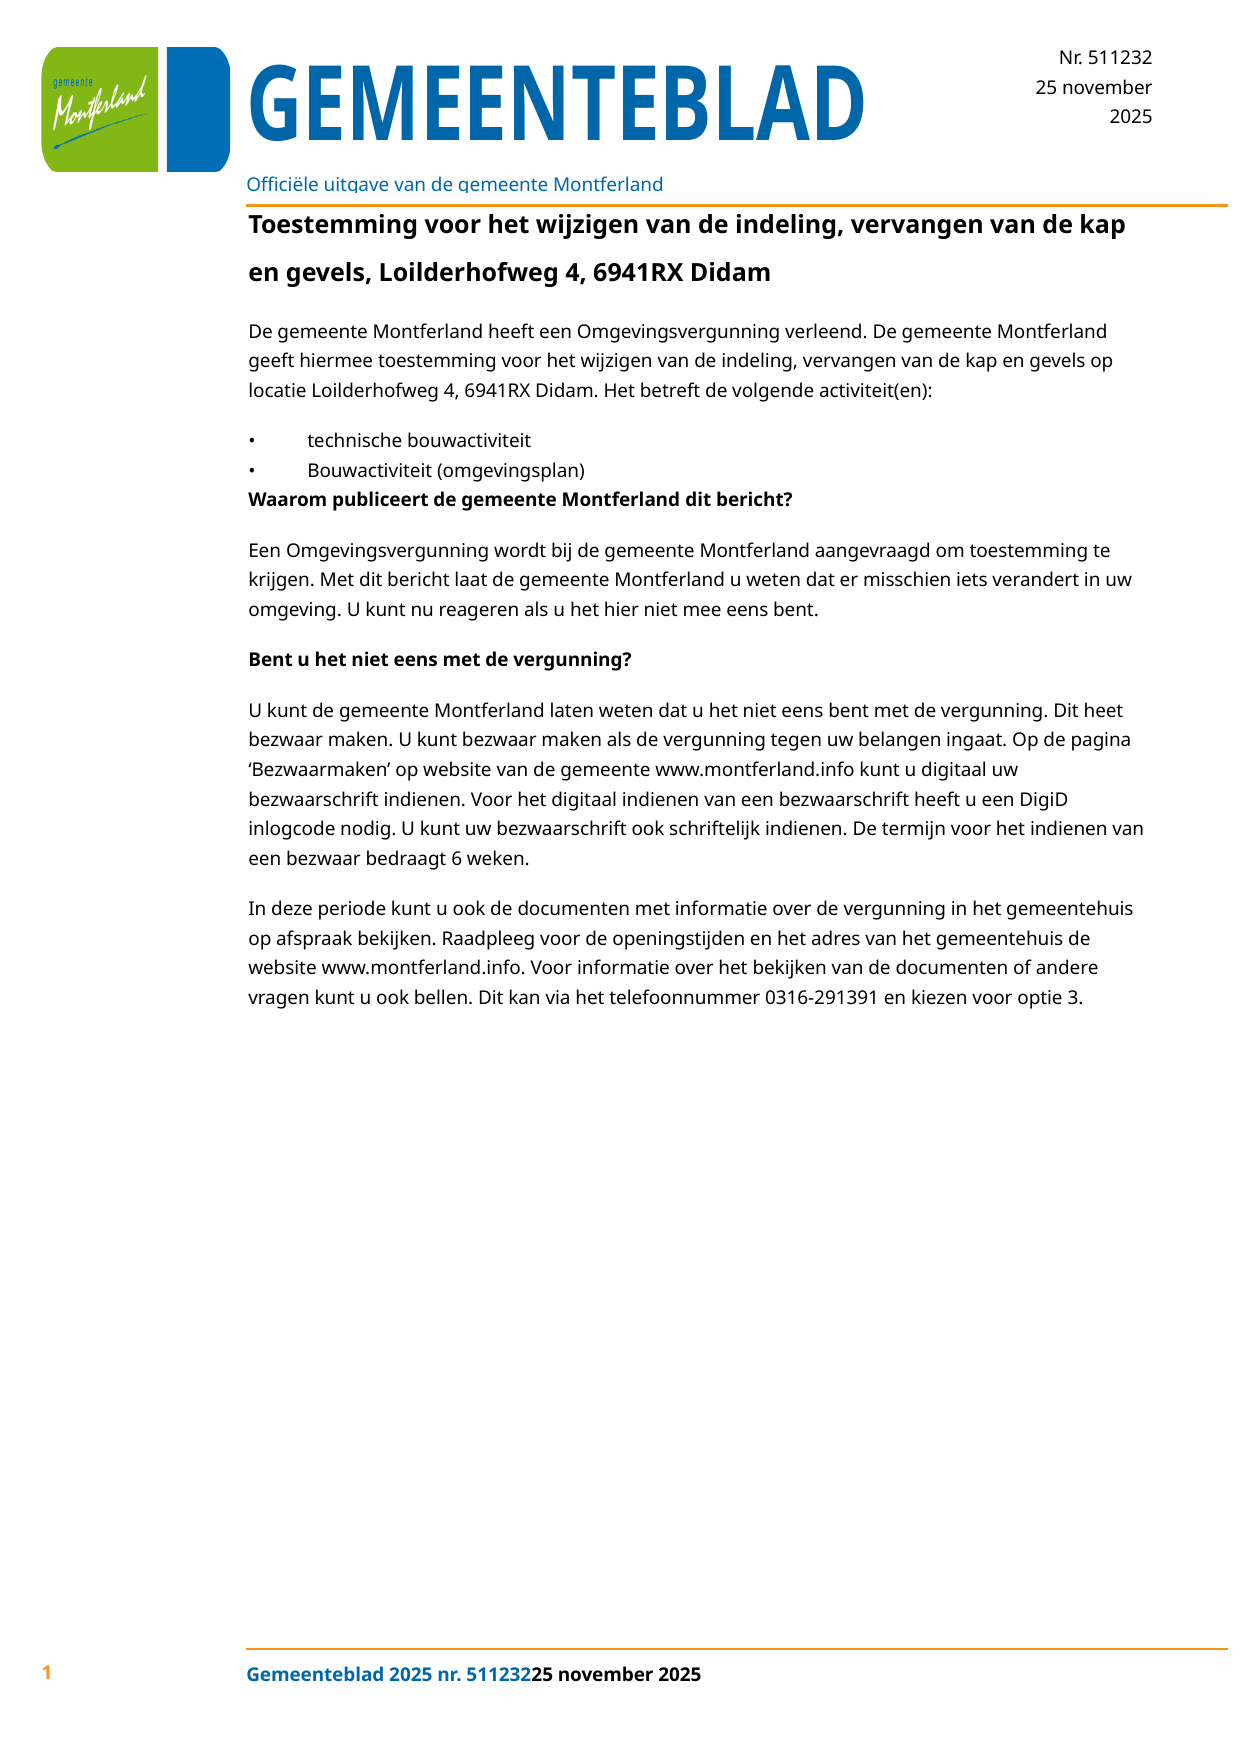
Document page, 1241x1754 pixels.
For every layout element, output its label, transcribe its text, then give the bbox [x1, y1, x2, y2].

text Toestemming voor het wijzigen van de indeling, vervangen van de kap en gevels, Loilderhofweg 4, 6941RX Didam [248, 207, 1152, 288]
text Een Omgevingsvergunning wordt bij de gemeente Montferland aangevraagd om toestemming te krijgen. Met dit bericht laat de gemeente Montferland u weten dat er misschien iets verandert in uw omgeving. U kunt nu reageren als u het hier niet mee eens bent. [248, 537, 1152, 622]
text De gemeente Montferland heeft een Omgevingsvergunning verleend. De gemeente Montferland geeft hiermee toestemming voor het wijzigen van de indeling, vervangen van de kap en gevels op locatie Loilderhofweg 4, 6941RX Didam. Het betreft de volgende activiteit(en): [248, 318, 1152, 403]
list technische bouwactiviteit [248, 427, 1152, 453]
text Waarom publiceert de gemeente Montferland dit bericht? [248, 487, 1152, 512]
list Bouwactiviteit (omgevingsplan) [248, 457, 1152, 483]
text U kunt de gemeente Montferland laten weten dat u het niet eens bent met de vergunning. Dit heet bezwaar maken. U kunt bezwaar maken als de vergunning tegen uw belangen ingaat. Op de pagina ‘Bezwaarmaken’ op website van de gemeente www.montferland.info kunt u digitaal uw bezwaarschrift indienen. Voor het digitaal indienen van een bezwaarschrift heeft u een DigiD inlogcode nodig. U kunt uw bezwaarschrift ook schriftelijk indienen. De termijn voor het indienen van een bezwaar bedraagt 6 weken. [248, 697, 1152, 871]
text Bent u het niet eens met de vergunning? [248, 647, 1152, 672]
text In deze periode kunt u ook de documenten met informatie over de vergunning in het gemeentehuis op afspraak bekijken. Raadpleeg voor de openingstijden en het adres van het gemeentehuis de website www.montferland.info. Voor informatie over het bekijken van de documenten of andere vragen kunt u ook bellen. Dit kan via het telefoonnummer 0316-291391 en kiezen voor optie 3. [248, 895, 1152, 1010]
picture [41, 47, 231, 172]
